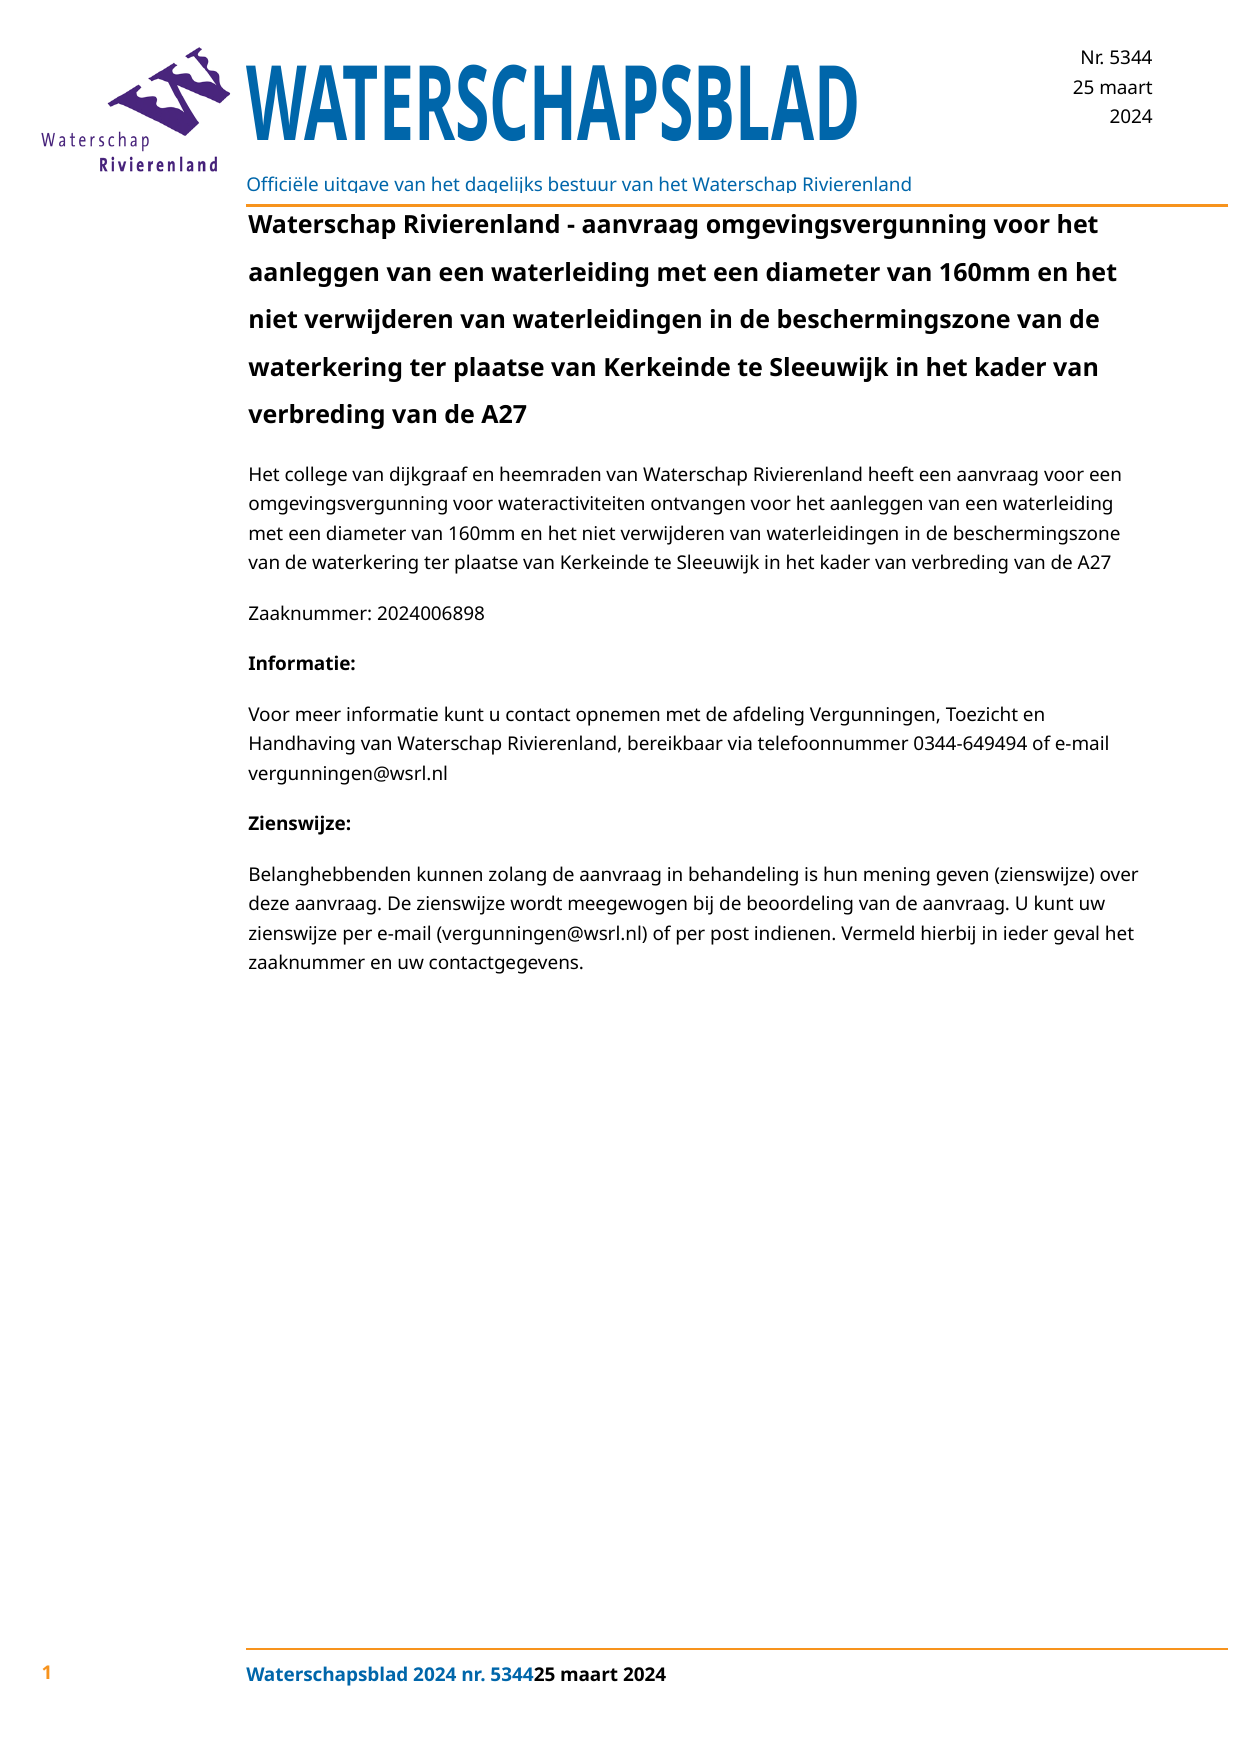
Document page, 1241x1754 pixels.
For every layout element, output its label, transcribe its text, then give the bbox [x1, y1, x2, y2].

picture [41, 47, 231, 172]
text Informatie: [248, 650, 1152, 676]
text Zaaknummer: 2024006898 [248, 600, 1152, 626]
text Belanghebbenden kunnen zolang de aanvraag in behandeling is hun mening geven (zienswijze) over deze aanvraag. De zienswijze wordt meegewogen bij de beoordeling van de aanvraag. U kunt uw zienswijze per e-mail (vergunningen@wsrl.nl) of per post indienen. Vermeld hierbij in ieder geval het zaaknummer en uw contactgegevens. [248, 861, 1152, 975]
text Het college van dijkgraaf en heemraden van Waterschap Rivierenland heeft een aanvraag voor een omgevingsvergunning voor wateractiviteiten ontvangen voor het aanleggen van een waterleiding met een diameter van 160mm en het niet verwijderen van waterleidingen in de beschermingszone van de waterkering ter plaatse van Kerkeinde te Sleeuwijk in het kader van verbreding van de A27 [248, 461, 1152, 575]
text Voor meer informatie kunt u contact opnemen met de afdeling Vergunningen, Toezicht en Handhaving van Waterschap Rivierenland, bereikbaar via telefoonnummer 0344-649494 of e-mail vergunningen@wsrl.nl [248, 701, 1152, 786]
text Waterschap Rivierenland - aanvraag omgevingsvergunning voor het aanleggen van een waterleiding met een diameter van 160mm en het niet verwijderen van waterleidingen in de beschermingszone van de waterkering ter plaatse van Kerkeinde te Sleeuwijk in het kader van verbreding van de A27 [248, 207, 1152, 431]
text Zienswijze: [248, 810, 1152, 836]
